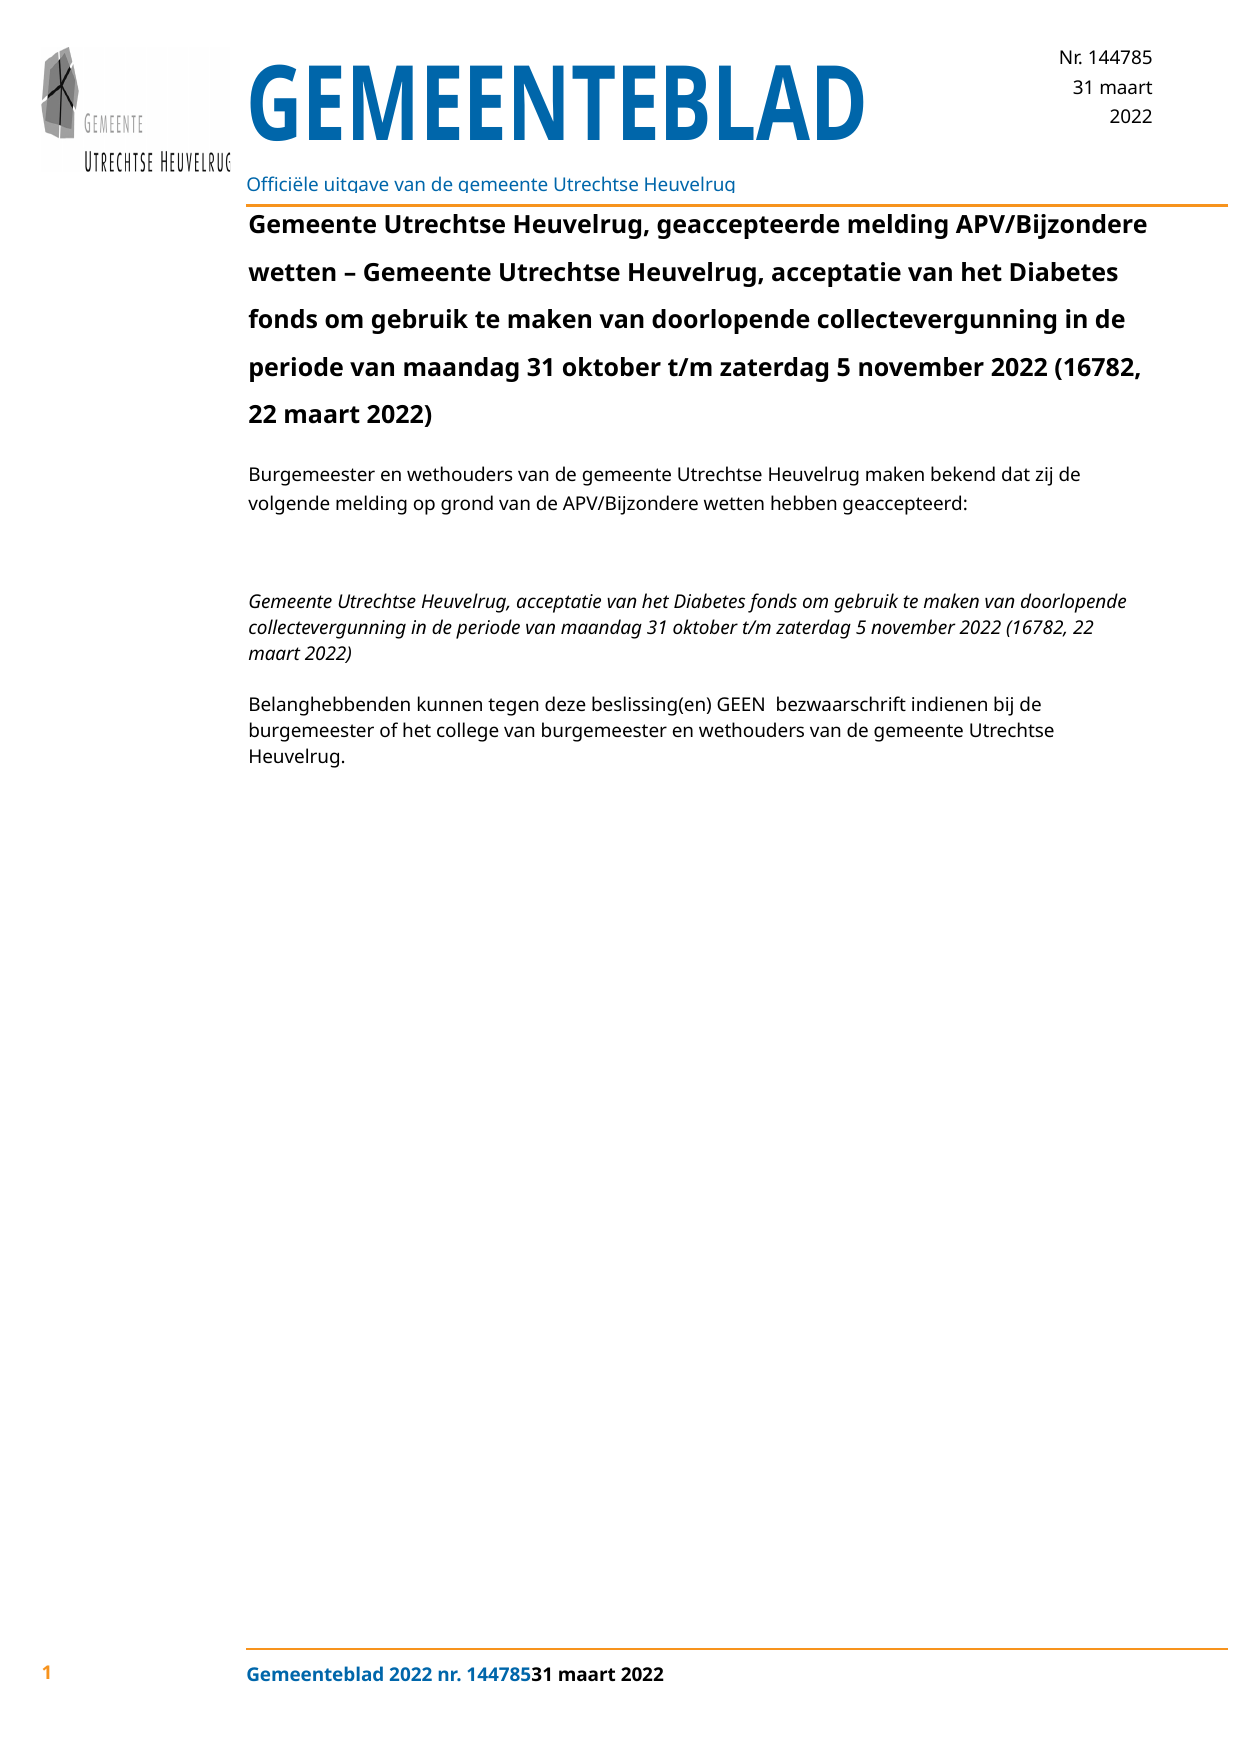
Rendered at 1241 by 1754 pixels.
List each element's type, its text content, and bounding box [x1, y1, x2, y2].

text Gemeente Utrechtse Heuvelrug, acceptatie van het Diabetes fonds om gebruik te maken van doorlopende collectevergunning in de periode van maandag 31 oktober t/m zaterdag 5 november 2022 (16782, 22 maart 2022) [248, 588, 1152, 666]
text Burgemeester en wethouders van de gemeente Utrechtse Heuvelrug maken bekend dat zij de volgende melding op grond van de APV/Bijzondere wetten hebben geaccepteerd: [248, 461, 1152, 516]
picture [41, 47, 231, 172]
text Gemeente Utrechtse Heuvelrug, geaccepteerde melding APV/Bijzondere wetten – Gemeente Utrechtse Heuvelrug, acceptatie van het Diabetes fonds om gebruik te maken van doorlopende collectevergunning in de periode van maandag 31 oktober t/m zaterdag 5 november 2022 (16782, 22 maart 2022) [248, 207, 1152, 431]
text Belanghebbenden kunnen tegen deze beslissing(en) GEEN bezwaarschrift indienen bij de burgemeester of het college van burgemeester en wethouders van de gemeente Utrechtse Heuvelrug. [248, 691, 1152, 769]
